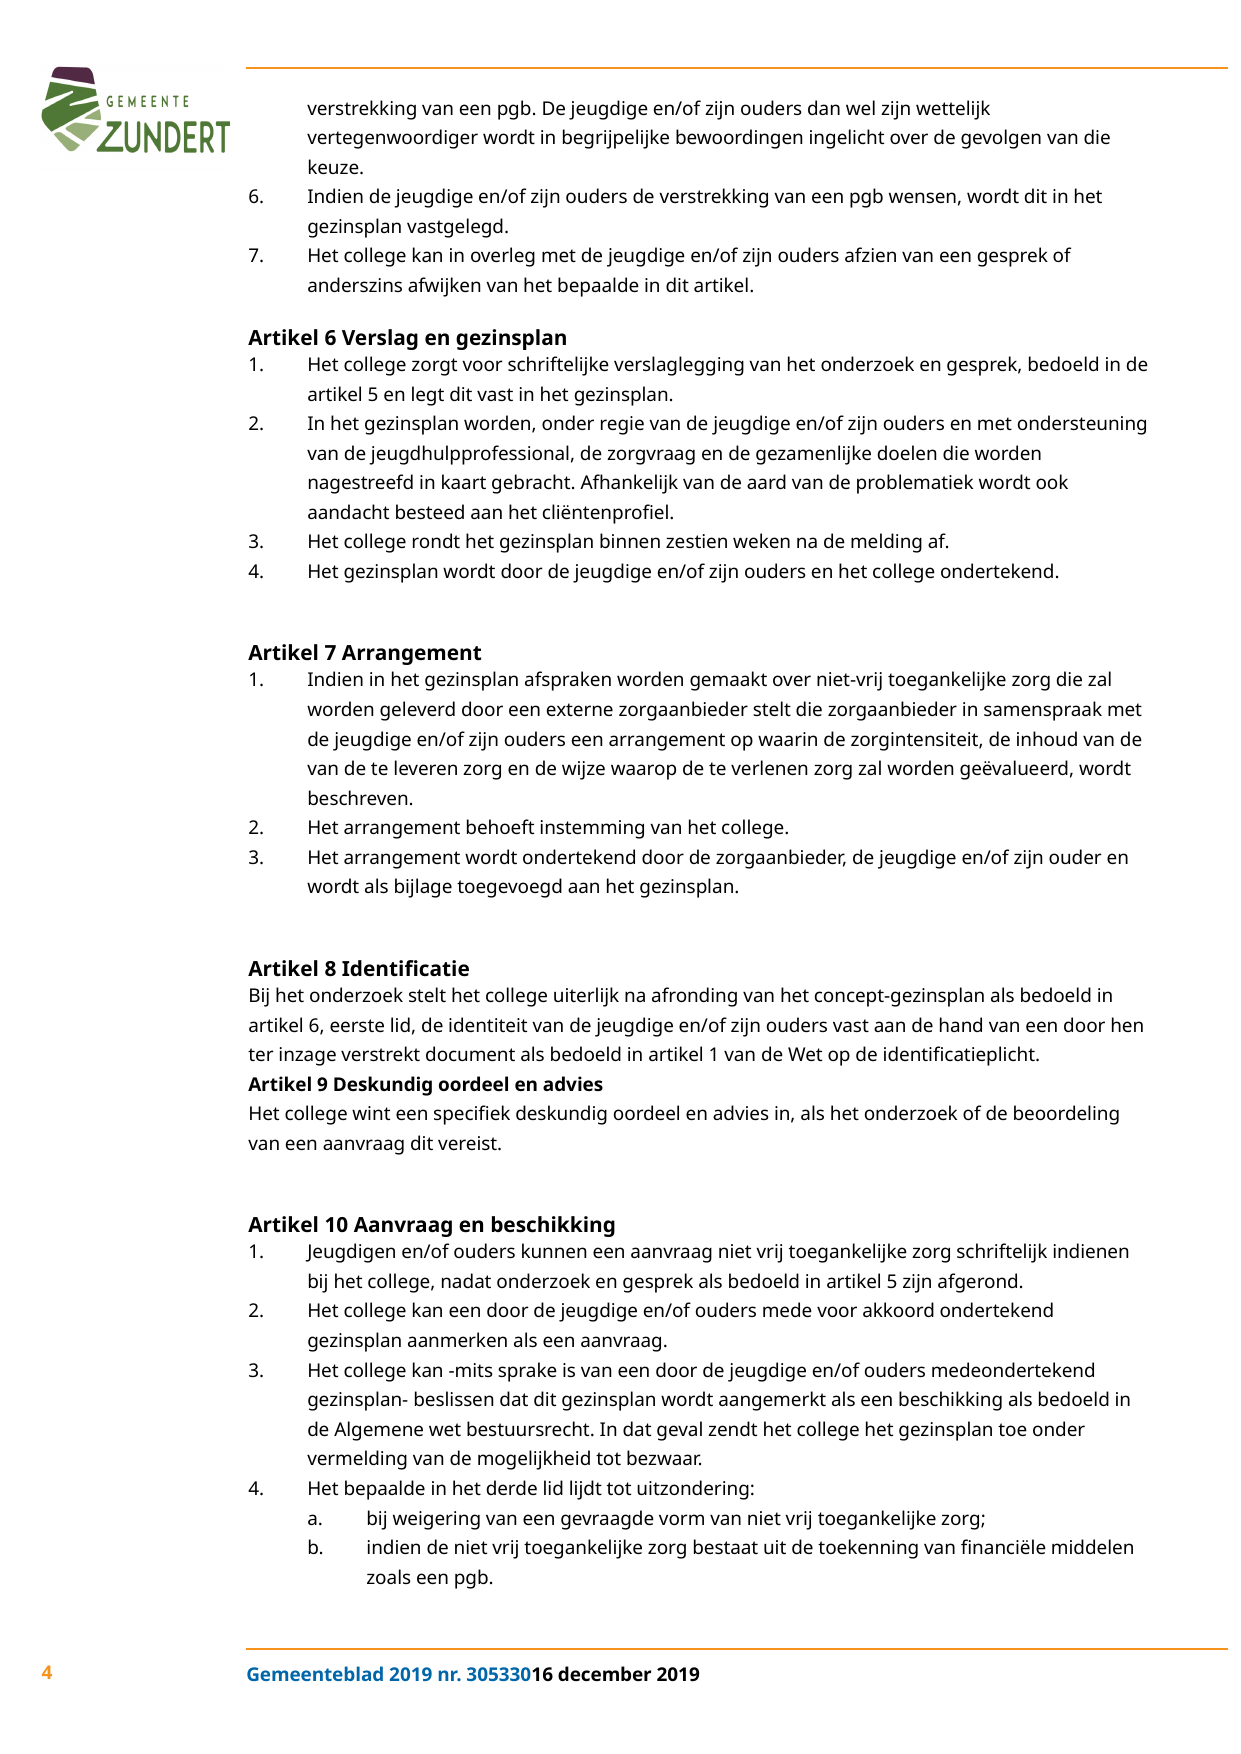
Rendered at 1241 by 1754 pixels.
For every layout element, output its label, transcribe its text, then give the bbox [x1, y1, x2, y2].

list indien de niet vrij toegankelijke zorg bestaat uit de toekenning van financiële middelen zoals een pgb. [307, 1534, 1152, 1590]
list Het college rondt het gezinsplan binnen zestien weken na de melding af. [248, 529, 1152, 554]
list Het gezinsplan wordt door de jeugdige en/of zijn ouders en het college ondertekend. [248, 558, 1152, 584]
text Artikel 7 Arrangement [248, 638, 1152, 667]
text Artikel 8 Identificatie [248, 954, 1152, 982]
list Het arrangement wordt ondertekend door de zorgaanbieder, de jeugdige en/of zijn ouder en wordt als bijlage toegevoegd aan het gezinsplan. [248, 844, 1152, 899]
list Het college kan in overleg met de jeugdige en/of zijn ouders afzien van een gesprek of anderszins afwijken van het bepaalde in dit artikel. [248, 243, 1152, 298]
list Indien de jeugdige en/of zijn ouders de verstrekking van een pgb wensen, wordt dit in het gezinsplan vastgelegd. [248, 183, 1152, 239]
list Jeugdigen en/of ouders kunnen een aanvraag niet vrij toegankelijke zorg schriftelijk indienen bij het college, nadat onderzoek en gesprek als bedoeld in artikel 5 zijn afgerond. [248, 1238, 1152, 1294]
text Bij het onderzoek stelt het college uiterlijk na afronding van het concept-gezinsplan als bedoeld in artikel 6, eerste lid, de identiteit van de jeugdige en/of zijn ouders vast aan de hand van een door hen ter inzage verstrekt document als bedoeld in artikel 1 van de Wet op de identificatieplicht. [248, 982, 1152, 1067]
list Het college kan een door de jeugdige en/of ouders mede voor akkoord ondertekend gezinsplan aanmerken als een aanvraag. [248, 1298, 1152, 1353]
list In het gezinsplan worden, onder regie van de jeugdige en/of zijn ouders en met ondersteuning van de jeugdhulpprofessional, de zorgvraag en de gezamenlijke doelen die worden nagestreefd in kaart gebracht. Afhankelijk van de aard van de problematiek wordt ook aandacht besteed aan het cliëntenprofiel. [248, 410, 1152, 525]
list Indien in het gezinsplan afspraken worden gemaakt over niet-vrij toegankelijke zorg die zal worden geleverd door een externe zorgaanbieder stelt die zorgaanbieder in samenspraak met de jeugdige en/of zijn ouders een arrangement op waarin de zorgintensiteit, de inhoud van de van de te leveren zorg en de wijze waarop de te verlenen zorg zal worden geëvalueerd, wordt beschreven. [248, 667, 1152, 811]
text Artikel 9 Deskundig oordeel en advies [248, 1071, 1152, 1097]
list bij weigering van een gevraagde vorm van niet vrij toegankelijke zorg; [307, 1505, 1152, 1531]
text Artikel 6 Verslag en gezinsplan [248, 323, 1152, 351]
text Het college wint een specifiek deskundig oordeel en advies in, als het onderzoek of de beoordeling van een aanvraag dit vereist. [248, 1101, 1152, 1156]
list Het arrangement behoeft instemming van het college. [248, 814, 1152, 840]
list Het bepaalde in het derde lid lijdt tot uitzondering: [248, 1475, 1152, 1501]
picture [41, 47, 231, 172]
text Artikel 10 Aanvraag en beschikking [248, 1210, 1152, 1238]
list Het college zorgt voor schriftelijke verslaglegging van het onderzoek en gesprek, bedoeld in de artikel 5 en legt dit vast in het gezinsplan. [248, 351, 1152, 406]
list verstrekking van een pgb. De jeugdige en/of zijn ouders dan wel zijn wettelijk vertegenwoordiger wordt in begrijpelijke bewoordingen ingelicht over de gevolgen van die keuze. [248, 95, 1152, 180]
list Het college kan -mits sprake is van een door de jeugdige en/of ouders medeondertekend gezinsplan- beslissen dat dit gezinsplan wordt aangemerkt als een beschikking als bedoeld in de Algemene wet bestuursrecht. In dat geval zendt het college het gezinsplan toe onder vermelding van de mogelijkheid tot bezwaar. [248, 1357, 1152, 1471]
